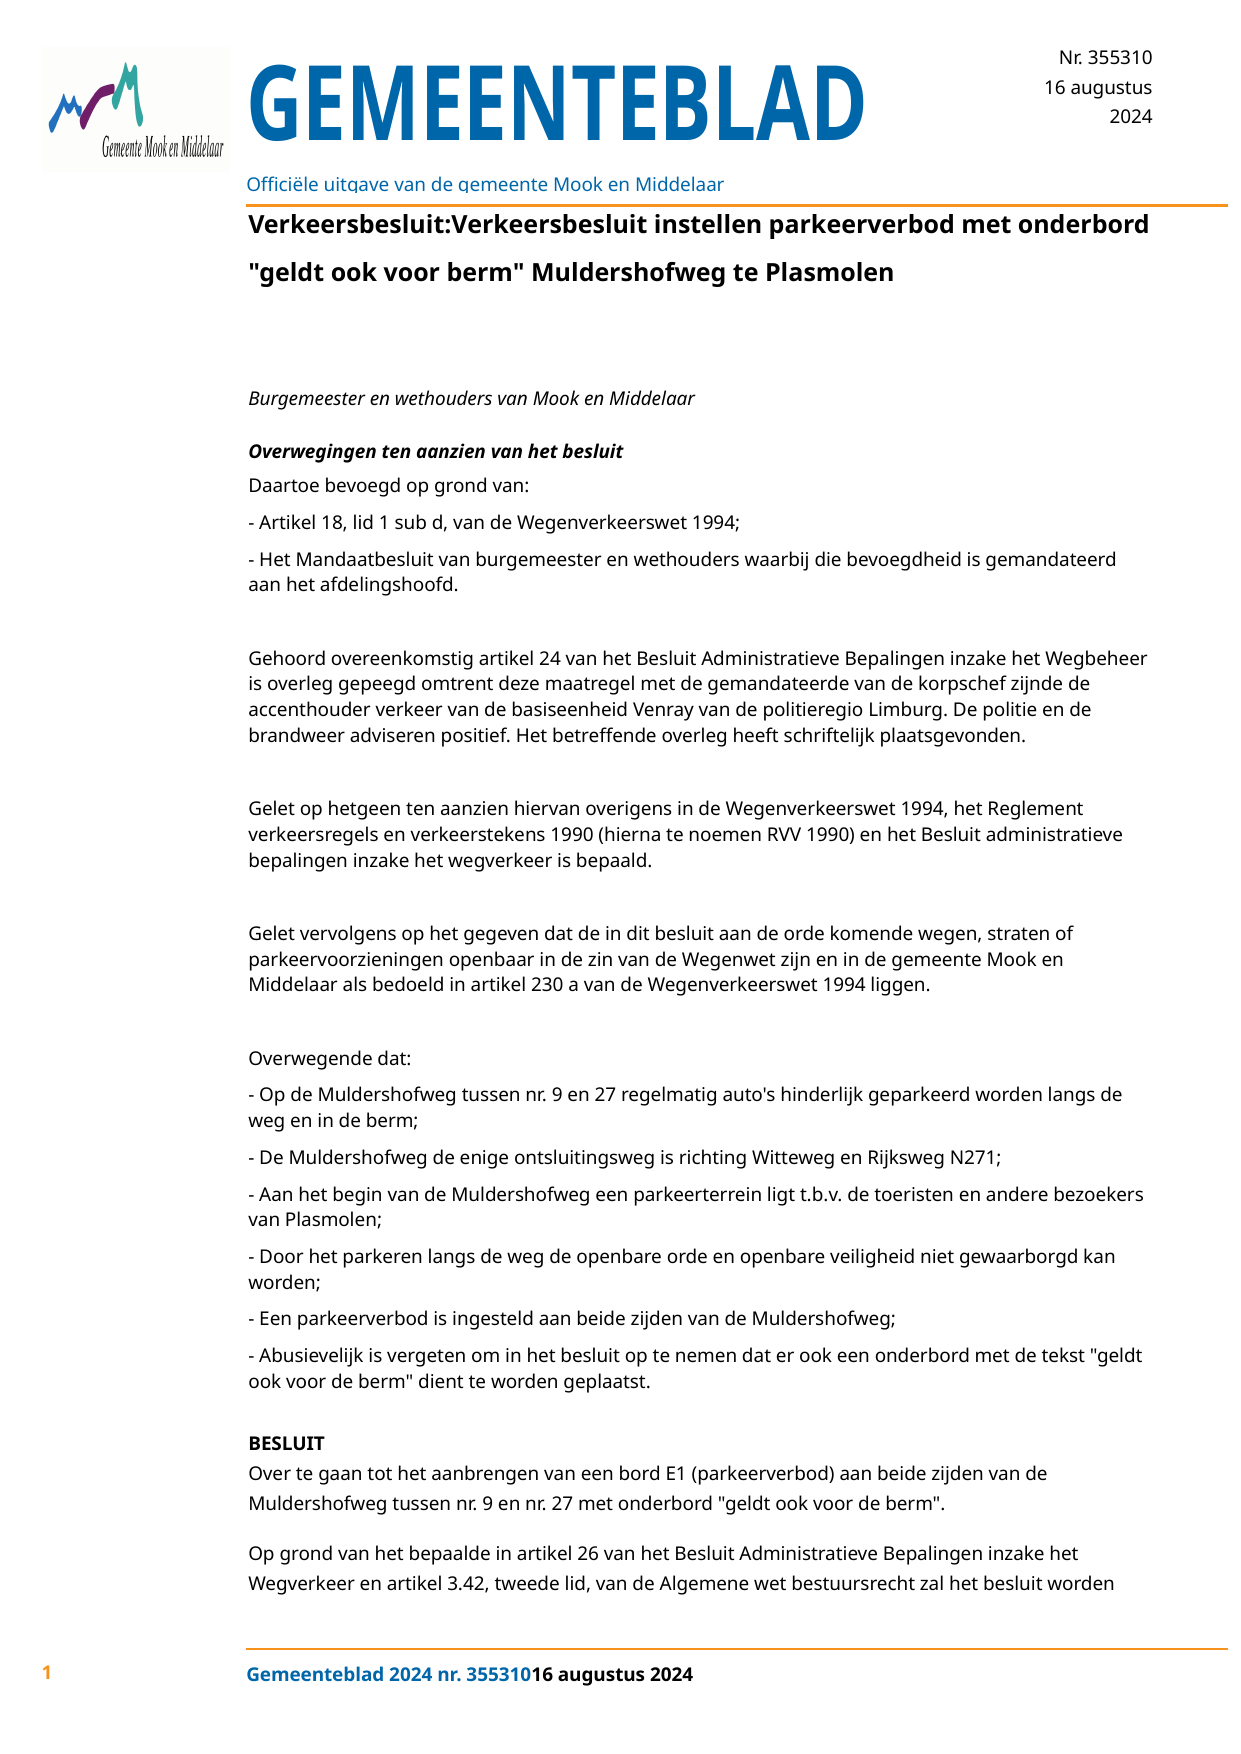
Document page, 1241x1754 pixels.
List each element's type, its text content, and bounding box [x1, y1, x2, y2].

text BESLUIT [248, 1431, 1152, 1456]
text - De Muldershofweg de enige ontsluitingsweg is richting Witteweg en Rijksweg N271; [248, 1144, 1152, 1170]
text - Een parkeerverbod is ingesteld aan beide zijden van de Muldershofweg; [248, 1306, 1152, 1331]
text Burgemeester en wethouders van Mook en Middelaar [248, 386, 1152, 411]
text Verkeersbesluit:Verkeersbesluit instellen parkeerverbod met onderbord "geldt ook voor berm" Muldershofweg te Plasmolen [248, 207, 1152, 288]
text Overwegende dat: [248, 1045, 1152, 1071]
text Gelet op hetgeen ten aanzien hiervan overigens in de Wegenverkeerswet 1994, het Reglement verkeersregels en verkeerstekens 1990 (hierna te noemen RVV 1990) en het Besluit administratieve bepalingen inzake het wegverkeer is bepaald. [248, 795, 1152, 873]
text - Het Mandaatbesluit van burgemeester en wethouders waarbij die bevoegdheid is gemandateerd aan het afdelingshoofd. [248, 546, 1152, 597]
text - Aan het begin van de Muldershofweg een parkeerterrein ligt t.b.v. de toeristen en andere bezoekers van Plasmolen; [248, 1181, 1152, 1232]
text Op grond van het bepaalde in artikel 26 van het Besluit Administratieve Bepalingen inzake het Wegverkeer en artikel 3.42, tweede lid, van de Algemene wet bestuursrecht zal het besluit worden [248, 1540, 1152, 1596]
text - Door het parkeren langs de weg de openbare orde en openbare veiligheid niet gewaarborgd kan worden; [248, 1243, 1152, 1294]
text Daartoe bevoegd op grond van: [248, 472, 1152, 498]
text - Abusievelijk is vergeten om in het besluit op te nemen dat er ook een onderbord met de tekst "geldt ook voor de berm" dient te worden geplaatst. [248, 1342, 1152, 1394]
text Overwegingen ten aanzien van het besluit [248, 438, 1152, 464]
text - Artikel 18, lid 1 sub d, van de Wegenverkeerswet 1994; [248, 509, 1152, 535]
text - Op de Muldershofweg tussen nr. 9 en 27 regelmatig auto's hinderlijk geparkeerd worden langs de weg en in de berm; [248, 1082, 1152, 1133]
text Gelet vervolgens op het gegeven dat de in dit besluit aan de orde komende wegen, straten of parkeervoorzieningen openbaar in de zin van de Wegenwet zijn en in de gemeente Mook en Middelaar als bedoeld in artikel 230 a van de Wegenverkeerswet 1994 liggen. [248, 920, 1152, 997]
picture [41, 47, 231, 172]
text Gehoord overeenkomstig artikel 24 van het Besluit Administratieve Bepalingen inzake het Wegbeheer is overleg gepeegd omtrent deze maatregel met de gemandateerde van de korpschef zijnde de accenthouder verkeer van de basiseenheid Venray van de politieregio Limburg. De politie en de brandweer adviseren positief. Het betreffende overleg heeft schriftelijk plaatsgevonden. [248, 645, 1152, 748]
text Over te gaan tot het aanbrengen van een bord E1 (parkeerverbod) aan beide zijden van de Muldershofweg tussen nr. 9 en nr. 27 met onderbord "geldt ook voor de berm". [248, 1460, 1152, 1516]
